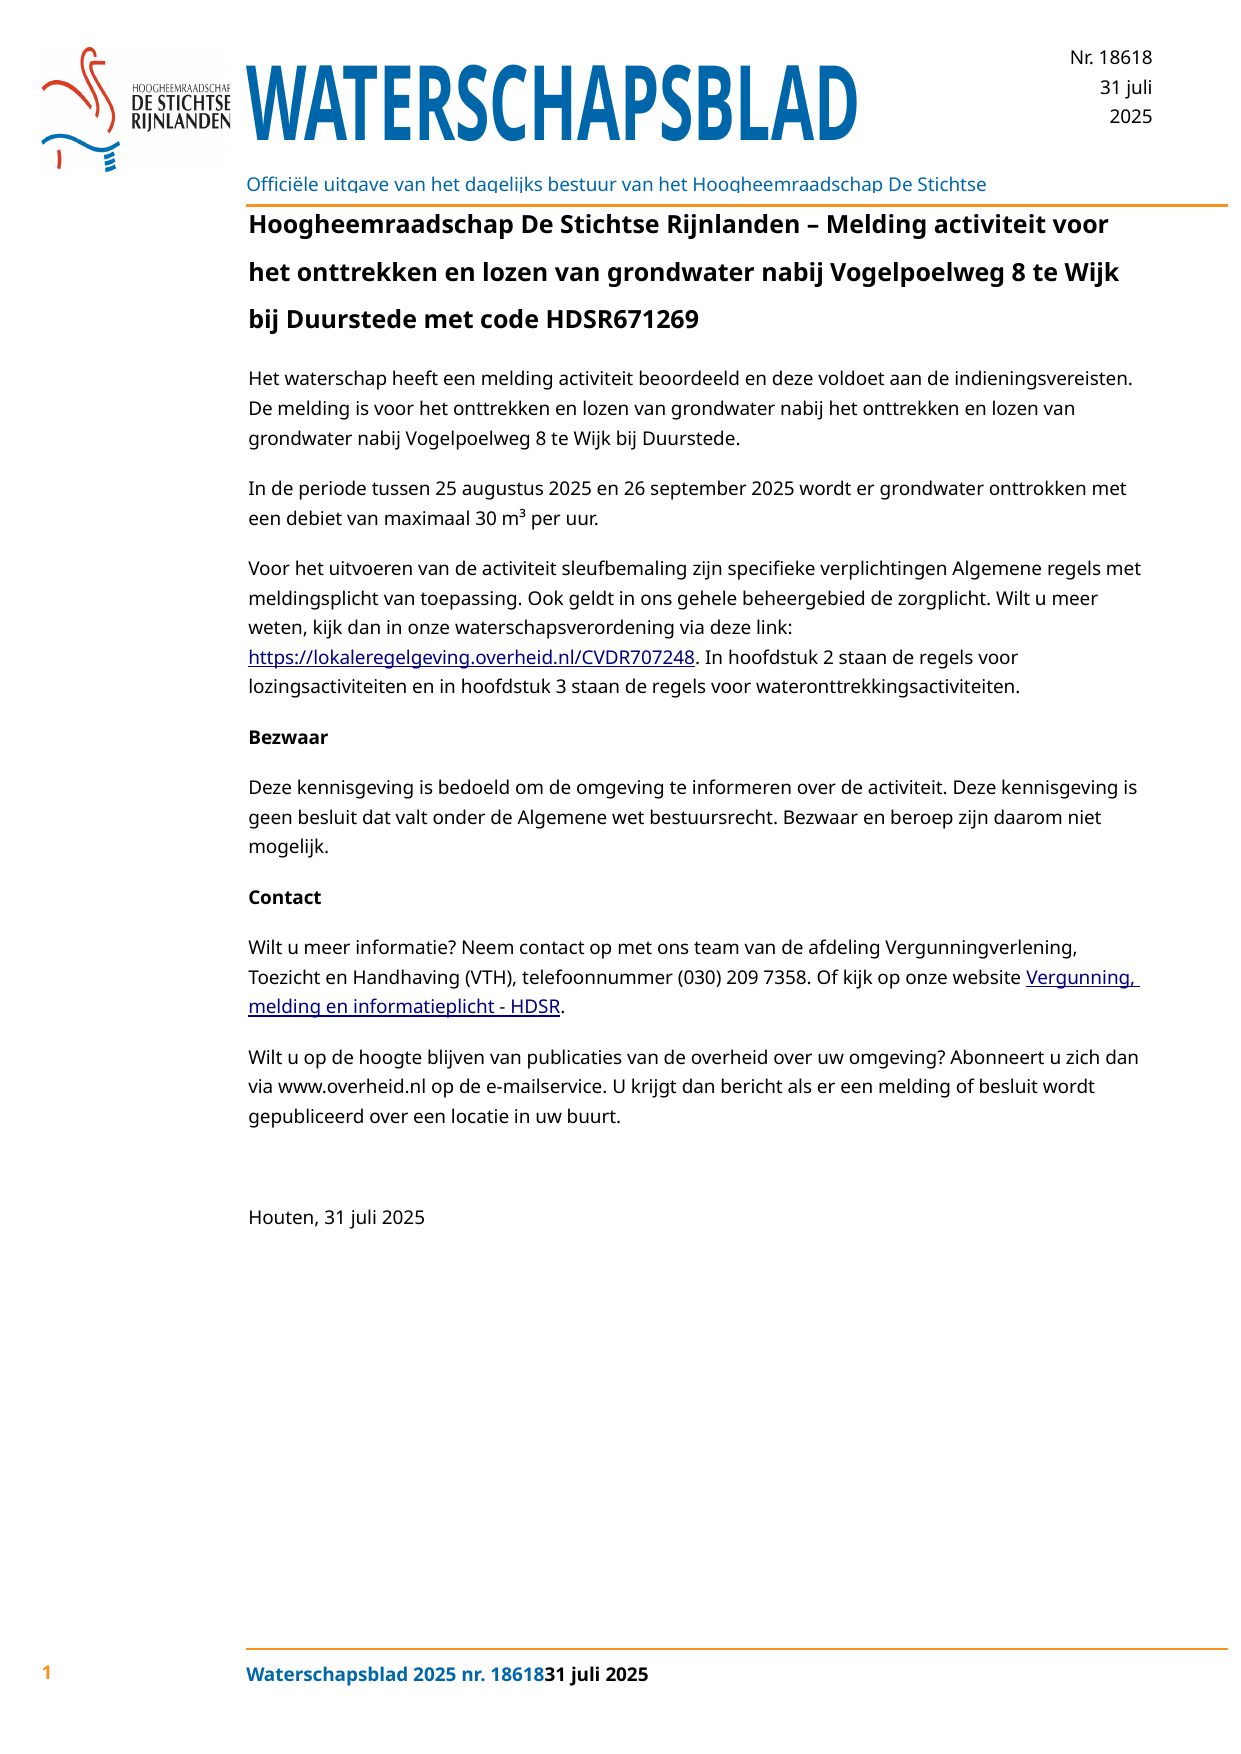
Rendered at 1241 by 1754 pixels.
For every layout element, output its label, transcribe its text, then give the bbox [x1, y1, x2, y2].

text Bezwaar [248, 724, 1152, 749]
text Houten, 31 juli 2025 [248, 1204, 1152, 1229]
text In de periode tussen 25 augustus 2025 en 26 september 2025 wordt er grondwater onttrokken met een debiet van maximaal 30 m³ per uur. [248, 475, 1152, 530]
text Contact [248, 884, 1152, 909]
picture [41, 47, 231, 172]
text Wilt u op de hoogte blijven van publicaties van de overheid over uw omgeving? Abonneert u zich dan via www.overheid.nl op de e-mailservice. U krijgt dan bericht als er een melding of besluit wordt gepubliceerd over een locatie in uw buurt. [248, 1044, 1152, 1129]
text Wilt u meer informatie? Neem contact op met ons team van de afdeling Vergunningverlening, Toezicht en Handhaving (VTH), telefoonnummer (030) 209 7358. Of kijk op onze website Vergunning, melding en informatieplicht - HDSR. [248, 934, 1152, 1019]
text Hoogheemraadschap De Stichtse Rijnlanden – Melding activiteit voor het onttrekken en lozen van grondwater nabij Vogelpoelweg 8 te Wijk bij Duurstede met code HDSR671269 [248, 207, 1152, 336]
text Voor het uitvoeren van de activiteit sleufbemaling zijn specifieke verplichtingen Algemene regels met meldingsplicht van toepassing. Ook geldt in ons gehele beheergebied de zorgplicht. Wilt u meer weten, kijk dan in onze waterschapsverordening via deze link: https://lokaleregelgeving.overheid.nl/CVDR707248. In hoofdstuk 2 staan de regels voor lozingsactiviteiten en in hoofdstuk 3 staan de regels voor wateronttrekkingsactiviteiten. [248, 555, 1152, 699]
text Deze kennisgeving is bedoeld om de omgeving te informeren over de activiteit. Deze kennisgeving is geen besluit dat valt onder de Algemene wet bestuursrecht. Bezwaar en beroep zijn daarom niet mogelijk. [248, 774, 1152, 859]
text Het waterschap heeft een melding activiteit beoordeeld en deze voldoet aan de indieningsvereisten. De melding is voor het onttrekken en lozen van grondwater nabij het onttrekken en lozen van grondwater nabij Vogelpoelweg 8 te Wijk bij Duurstede. [248, 366, 1152, 450]
